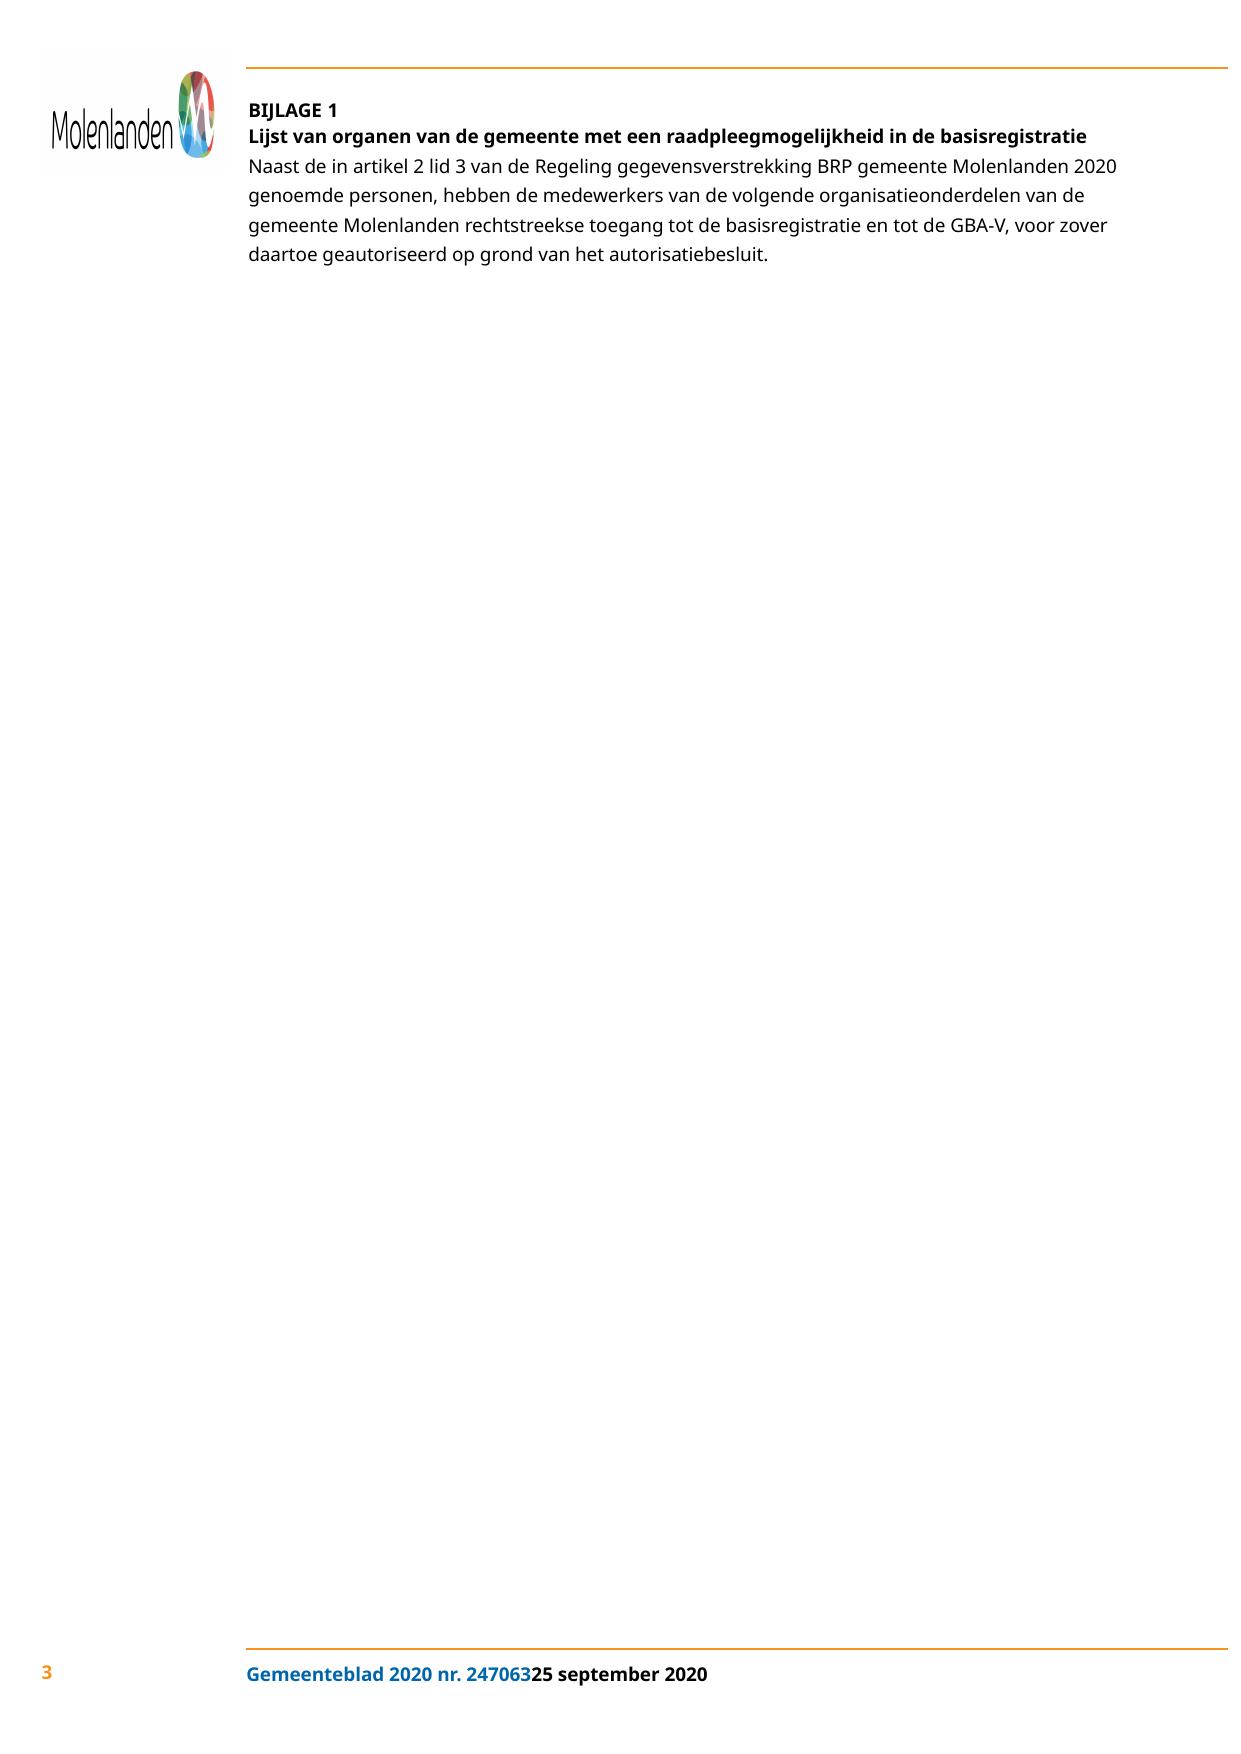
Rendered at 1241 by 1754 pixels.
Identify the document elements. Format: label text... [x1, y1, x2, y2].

picture [41, 47, 231, 172]
text BIJLAGE 1 [248, 95, 1152, 123]
text Naast de in artikel 2 lid 3 van de Regeling gegevensverstrekking BRP gemeente Molenlanden 2020 genoemde personen, hebben de medewerkers van de volgende organisatieonderdelen van de gemeente Molenlanden rechtstreekse toegang tot de basisregistratie en tot de GBA-V, voor zover daartoe geautoriseerd op grond van het autorisatiebesluit. [248, 153, 1152, 267]
text Lijst van organen van de gemeente met een raadpleegmogelijkheid in de basisregistratie [248, 123, 1152, 149]
